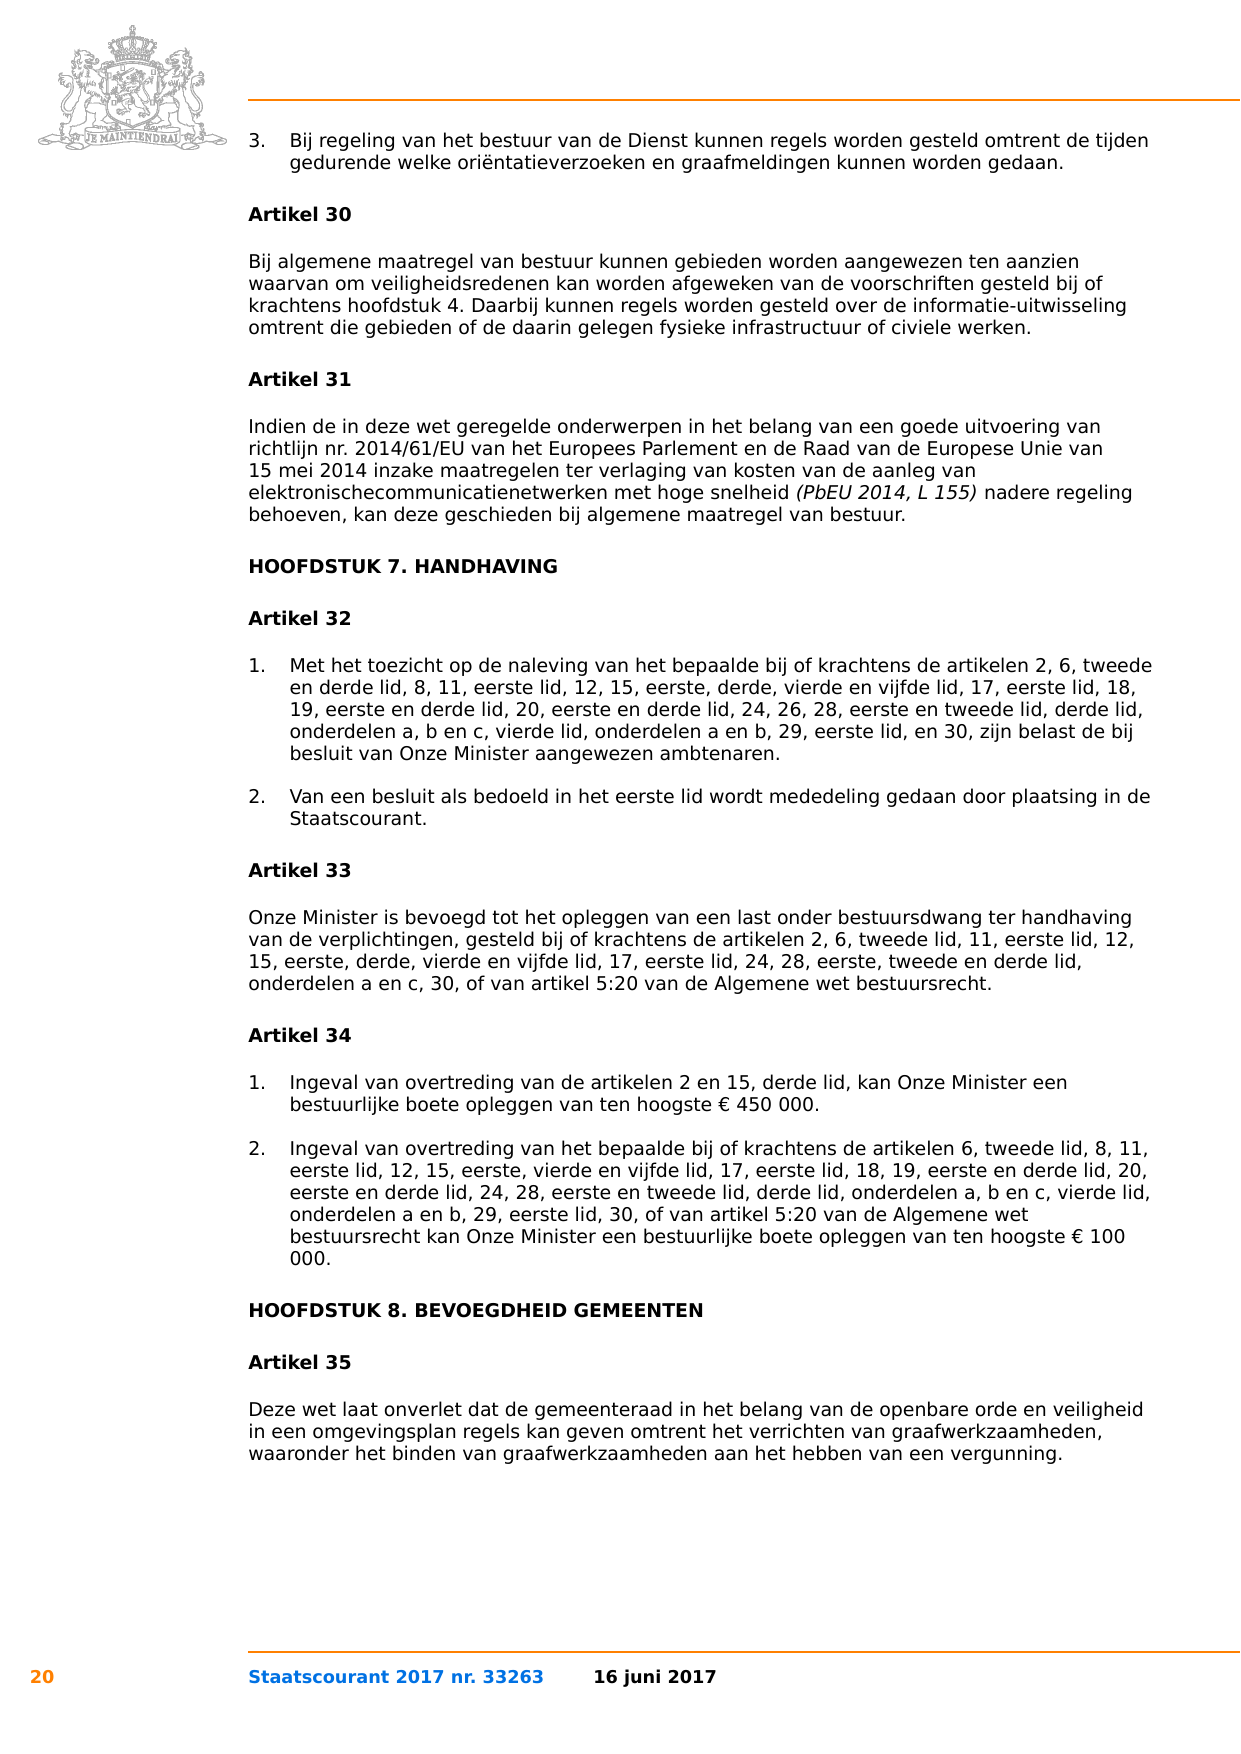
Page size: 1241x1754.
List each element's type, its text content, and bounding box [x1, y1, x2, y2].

text 1. Ingeval van overtreding van de artikelen 2 en 15, derde lid, kan Onze Minister een bestuurlijke boete opleggen van ten hoogste € 450 000. [248, 1072, 1163, 1116]
subtitle Artikel 30 [248, 204, 1163, 226]
subtitle Artikel 34 [248, 1025, 1163, 1047]
picture [38, 25, 227, 150]
text 1. Met het toezicht op de naleving van het bepaalde bij of krachtens de artikelen 2, 6, tweede en derde lid, 8, 11, eerste lid, 12, 15, eerste, derde, vierde en vijfde lid, 17, eerste lid, 18, 19, eerste en derde lid, 20, eerste en derde lid, 24, 26, 28, eerste en tweede lid, derde lid, onderdelen a, b en c, vierde lid, onderdelen a en b, 29, eerste lid, en 30, zijn belast de bij besluit van Onze Minister aangewezen ambtenaren. [248, 654, 1163, 764]
text Deze wet laat onverlet dat de gemeenteraad in het belang van de openbare orde en veiligheid in een omgevingsplan regels kan geven omtrent het verrichten van graafwerkzaamheden, waaronder het binden van graafwerkzaamheden aan het hebben van een vergunning. [248, 1399, 1163, 1465]
subtitle Artikel 35 [248, 1352, 1163, 1374]
subtitle HOOFDSTUK 7. HANDHAVING [248, 556, 1163, 578]
subtitle Artikel 31 [248, 369, 1163, 391]
subtitle Artikel 32 [248, 608, 1163, 629]
text 3. Bij regeling van het bestuur van de Dienst kunnen regels worden gesteld omtrent de tijden gedurende welke oriëntatieverzoeken en graafmeldingen kunnen worden gedaan. [248, 130, 1163, 174]
text Indien de in deze wet geregelde onderwerpen in het belang van een goede uitvoering van richtlijn nr. 2014/61/EU van het Europees Parlement en de Raad van de Europese Unie van 15 mei 2014 inzake maatregelen ter verlaging van kosten van de aanleg van elektronischecommunicatienetwerken met hoge snelheid (PbEU 2014, L 155) nadere regeling behoeven, kan deze geschieden bij algemene maatregel van bestuur. [248, 416, 1163, 526]
text Onze Minister is bevoegd tot het opleggen van een last onder bestuursdwang ter handhaving van de verplichtingen, gesteld bij of krachtens de artikelen 2, 6, tweede lid, 11, eerste lid, 12, 15, eerste, derde, vierde en vijfde lid, 17, eerste lid, 24, 28, eerste, tweede en derde lid, onderdelen a en c, 30, of van artikel 5:20 van de Algemene wet bestuursrecht. [248, 907, 1163, 995]
text 2. Van een besluit als bedoeld in het eerste lid wordt mededeling gedaan door plaatsing in de Staatscourant. [248, 786, 1163, 830]
subtitle HOOFDSTUK 8. BEVOEGDHEID GEMEENTEN [248, 1300, 1163, 1322]
text Bij algemene maatregel van bestuur kunnen gebieden worden aangewezen ten aanzien waarvan om veiligheidsredenen kan worden afgeweken van de voorschriften gesteld bij of krachtens hoofdstuk 4. Daarbij kunnen regels worden gesteld over de informatie-uitwisseling omtrent die gebieden of de daarin gelegen fysieke infrastructuur of civiele werken. [248, 251, 1163, 339]
subtitle Artikel 33 [248, 860, 1163, 882]
text 2. Ingeval van overtreding van het bepaalde bij of krachtens de artikelen 6, tweede lid, 8, 11, eerste lid, 12, 15, eerste, vierde en vijfde lid, 17, eerste lid, 18, 19, eerste en derde lid, 20, eerste en derde lid, 24, 28, eerste en tweede lid, derde lid, onderdelen a, b en c, vierde lid, onderdelen a en b, 29, eerste lid, 30, of van artikel 5:20 van de Algemene wet bestuursrecht kan Onze Minister een bestuurlijke boete opleggen van ten hoogste € 100 000. [248, 1138, 1163, 1270]
